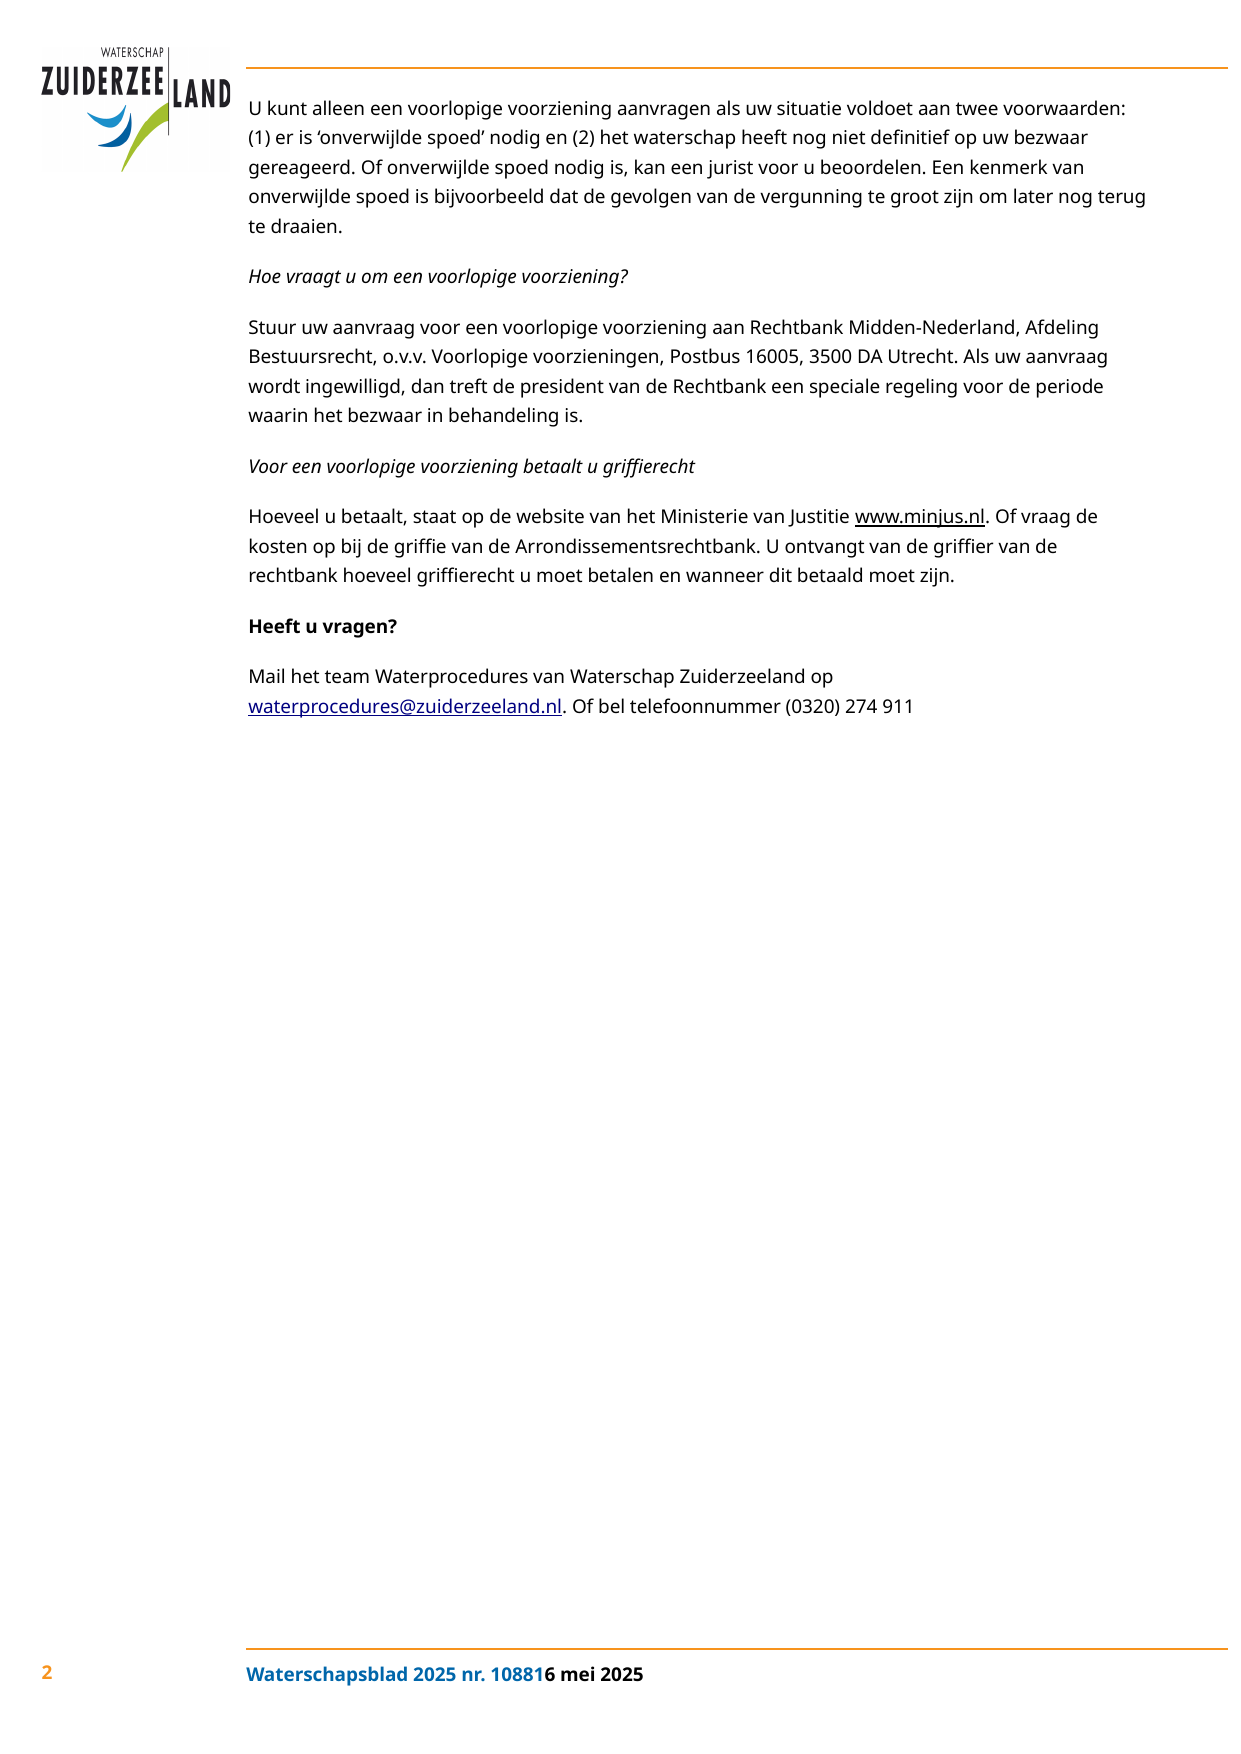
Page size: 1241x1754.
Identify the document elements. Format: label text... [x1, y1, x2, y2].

picture [41, 47, 231, 172]
text Mail het team Waterprocedures van Waterschap Zuiderzeeland op waterprocedures@zuiderzeeland.nl. Of bel telefoonnummer (0320) 274 911 [248, 663, 1152, 719]
text U kunt alleen een voorlopige voorziening aanvragen als uw situatie voldoet aan twee voorwaarden: (1) er is ‘onverwijlde spoed’ nodig en (2) het waterschap heeft nog niet definitief op uw bezwaar gereageerd. Of onverwijlde spoed nodig is, kan een jurist voor u beoordelen. Een kenmerk van onverwijlde spoed is bijvoorbeeld dat de gevolgen van de vergunning te groot zijn om later nog terug te draaien. [248, 95, 1152, 239]
text Hoe vraagt u om een voorlopige voorziening? [248, 263, 1152, 289]
text Stuur uw aanvraag voor een voorlopige voorziening aan Rechtbank Midden-Nederland, Afdeling Bestuursrecht, o.v.v. Voorlopige voorzieningen, Postbus 16005, 3500 DA Utrecht. Als uw aanvraag wordt ingewilligd, dan treft de president van de Rechtbank een speciale regeling voor de periode waarin het bezwaar in behandeling is. [248, 314, 1152, 428]
text Hoeveel u betaalt, staat op de website van het Ministerie van Justitie www.minjus.nl. Of vraag de kosten op bij de griffie van de Arrondissementsrechtbank. U ontvangt van de griffier van de rechtbank hoeveel griffierecht u moet betalen en wanneer dit betaald moet zijn. [248, 503, 1152, 588]
text Heeft u vragen? [248, 613, 1152, 639]
text Voor een voorlopige voorziening betaalt u griffierecht [248, 453, 1152, 479]
